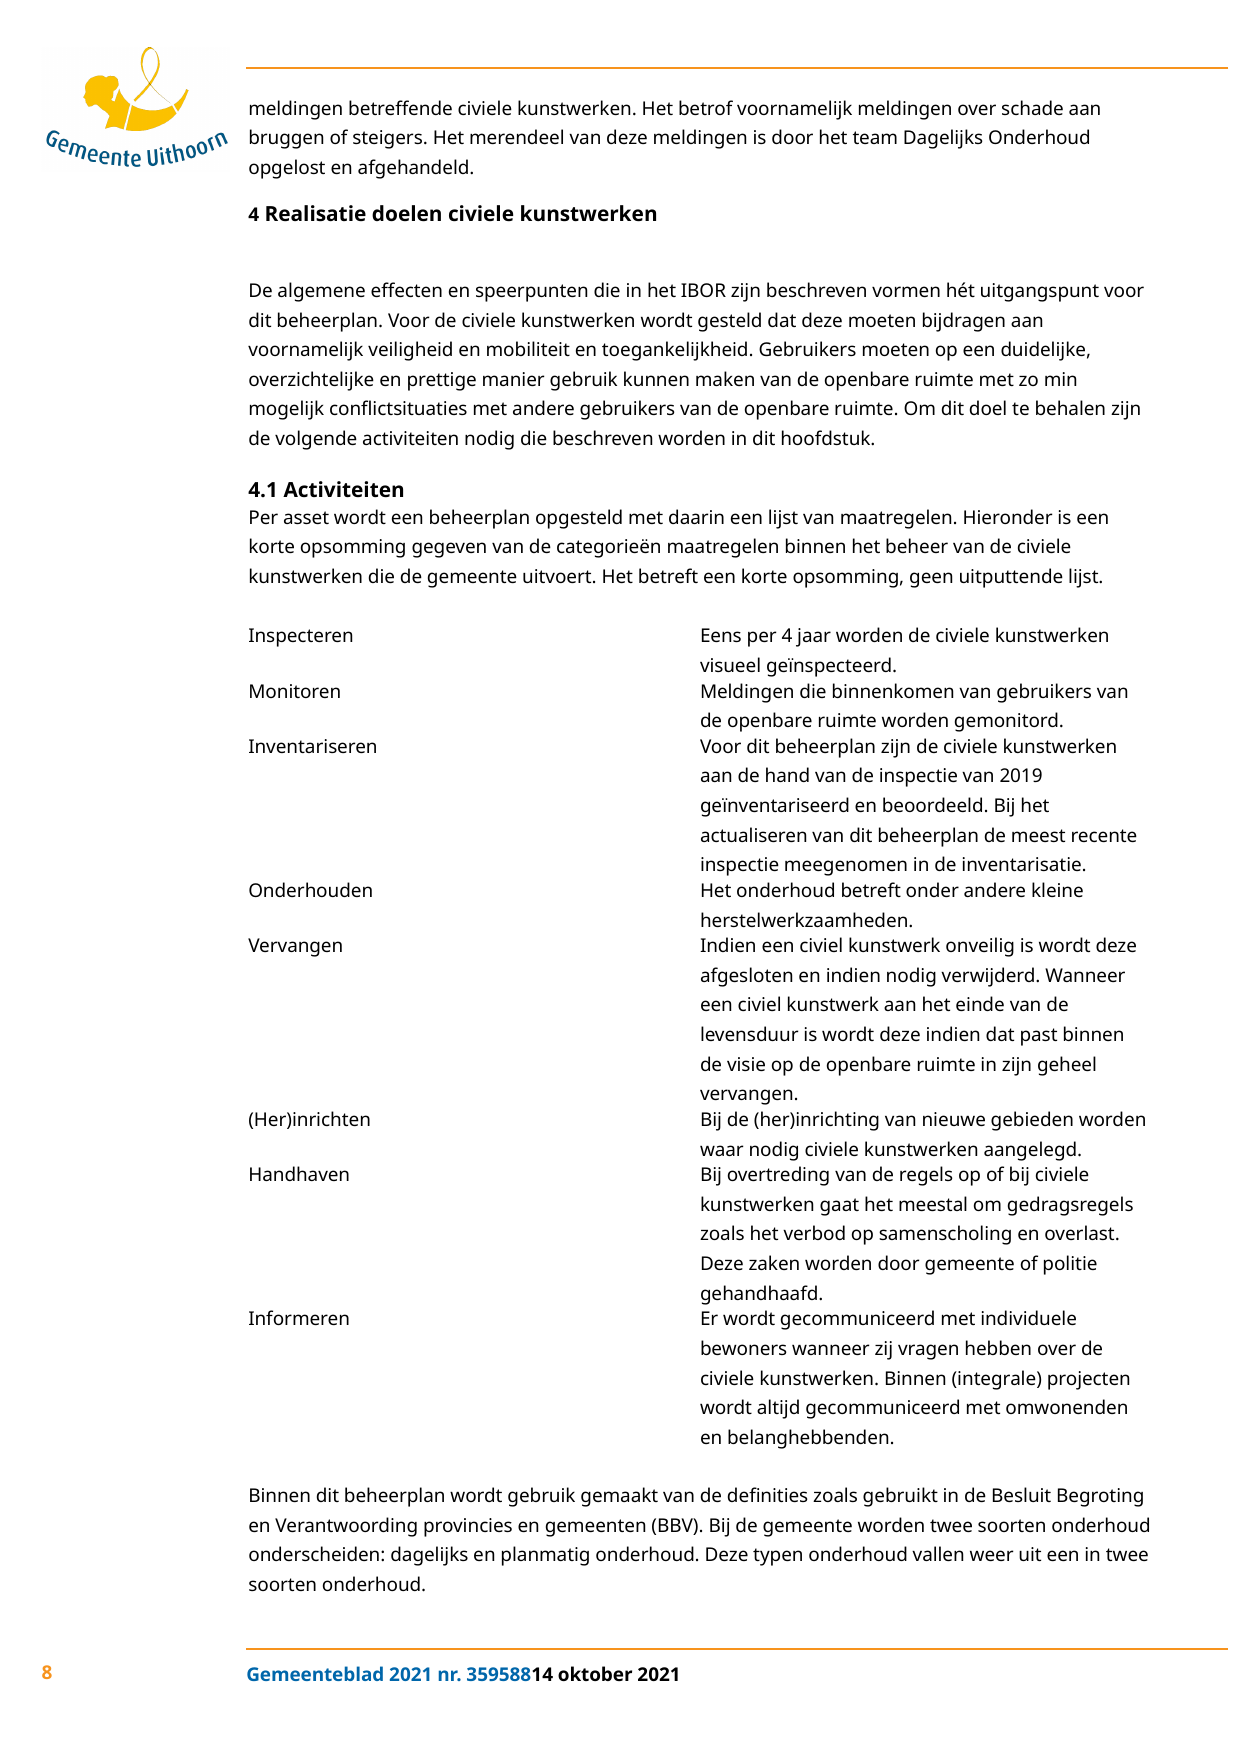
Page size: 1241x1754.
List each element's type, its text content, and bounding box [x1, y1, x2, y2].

table_header Eens per 4 jaar worden de civiele kunstwerken visueel geïnspecteerd. [700, 623, 1152, 678]
table_header Inspecteren [248, 623, 700, 678]
table_cell Meldingen die binnenkomen van gebruikers van de openbare ruimte worden gemonitord. [700, 678, 1152, 733]
table_cell Onderhouden [248, 877, 700, 932]
table_cell Voor dit beheerplan zijn de civiele kunstwerken aan de hand van de inspectie van 2019 geïnventariseerd en beoordeeld. Bij het actualiseren van dit beheerplan de meest recente inspectie meegenomen in de inventarisatie. [700, 733, 1152, 877]
table_cell Informeren [248, 1306, 700, 1449]
table_cell Monitoren [248, 678, 700, 733]
table_cell Bij overtreding van de regels op of bij civiele kunstwerken gaat het meestal om gedragsregels zoals het verbod op samenscholing en overlast. Deze zaken worden door gemeente of politie gehandhaafd. [700, 1161, 1152, 1306]
text meldingen betreffende civiele kunstwerken. Het betrof voornamelijk meldingen over schade aan bruggen of steigers. Het merendeel van deze meldingen is door het team Dagelijks Onderhoud opgelost en afgehandeld. [248, 95, 1152, 180]
table_cell Bij de (her)inrichting van nieuwe gebieden worden waar nodig civiele kunstwerken aangelegd. [700, 1106, 1152, 1161]
table_cell Er wordt gecommuniceerd met individuele bewoners wanneer zij vragen hebben over de civiele kunstwerken. Binnen (integrale) projecten wordt altijd gecommuniceerd met omwonenden en belanghebbenden. [700, 1306, 1152, 1449]
table_cell Het onderhoud betreft onder andere kleine herstelwerkzaamheden. [700, 877, 1152, 932]
table_cell Vervangen [248, 933, 700, 1106]
text 4.1 Activiteiten [248, 476, 1152, 504]
text Per asset wordt een beheerplan opgesteld met daarin een lijst van maatregelen. Hieronder is een korte opsomming gegeven van de categorieën maatregelen binnen het beheer van de civiele kunstwerken die de gemeente uitvoert. Het betreft een korte opsomming, geen uitputtende lijst. [248, 504, 1152, 589]
text De algemene effecten en speerpunten die in het IBOR zijn beschreven vormen hét uitgangspunt voor dit beheerplan. Voor de civiele kunstwerken wordt gesteld dat deze moeten bijdragen aan voornamelijk veiligheid en mobiliteit en toegankelijkheid. Gebruikers moeten op een duidelijke, overzichtelijke en prettige manier gebruik kunnen maken van de openbare ruimte met zo min mogelijk conflictsituaties met andere gebruikers van de openbare ruimte. Om dit doel te behalen zijn de volgende activiteiten nodig die beschreven worden in dit hoofdstuk. [248, 277, 1152, 451]
text Binnen dit beheerplan wordt gebruik gemaakt van de definities zoals gebruikt in de Besluit Begroting en Verantwoording provincies en gemeenten (BBV). Bij de gemeente worden twee soorten onderhoud onderscheiden: dagelijks en planmatig onderhoud. Deze typen onderhoud vallen weer uit een in twee soorten onderhoud. [248, 1482, 1152, 1597]
picture [41, 47, 231, 172]
table_cell Handhaven [248, 1161, 700, 1306]
text 4 Realisatie doelen civiele kunstwerken [248, 199, 1152, 228]
table_cell (Her)inrichten [248, 1106, 700, 1161]
table_cell Inventariseren [248, 733, 700, 877]
table_cell Indien een civiel kunstwerk onveilig is wordt deze afgesloten en indien nodig verwijderd. Wanneer een civiel kunstwerk aan het einde van de levensduur is wordt deze indien dat past binnen de visie op de openbare ruimte in zijn geheel vervangen. [700, 933, 1152, 1106]
